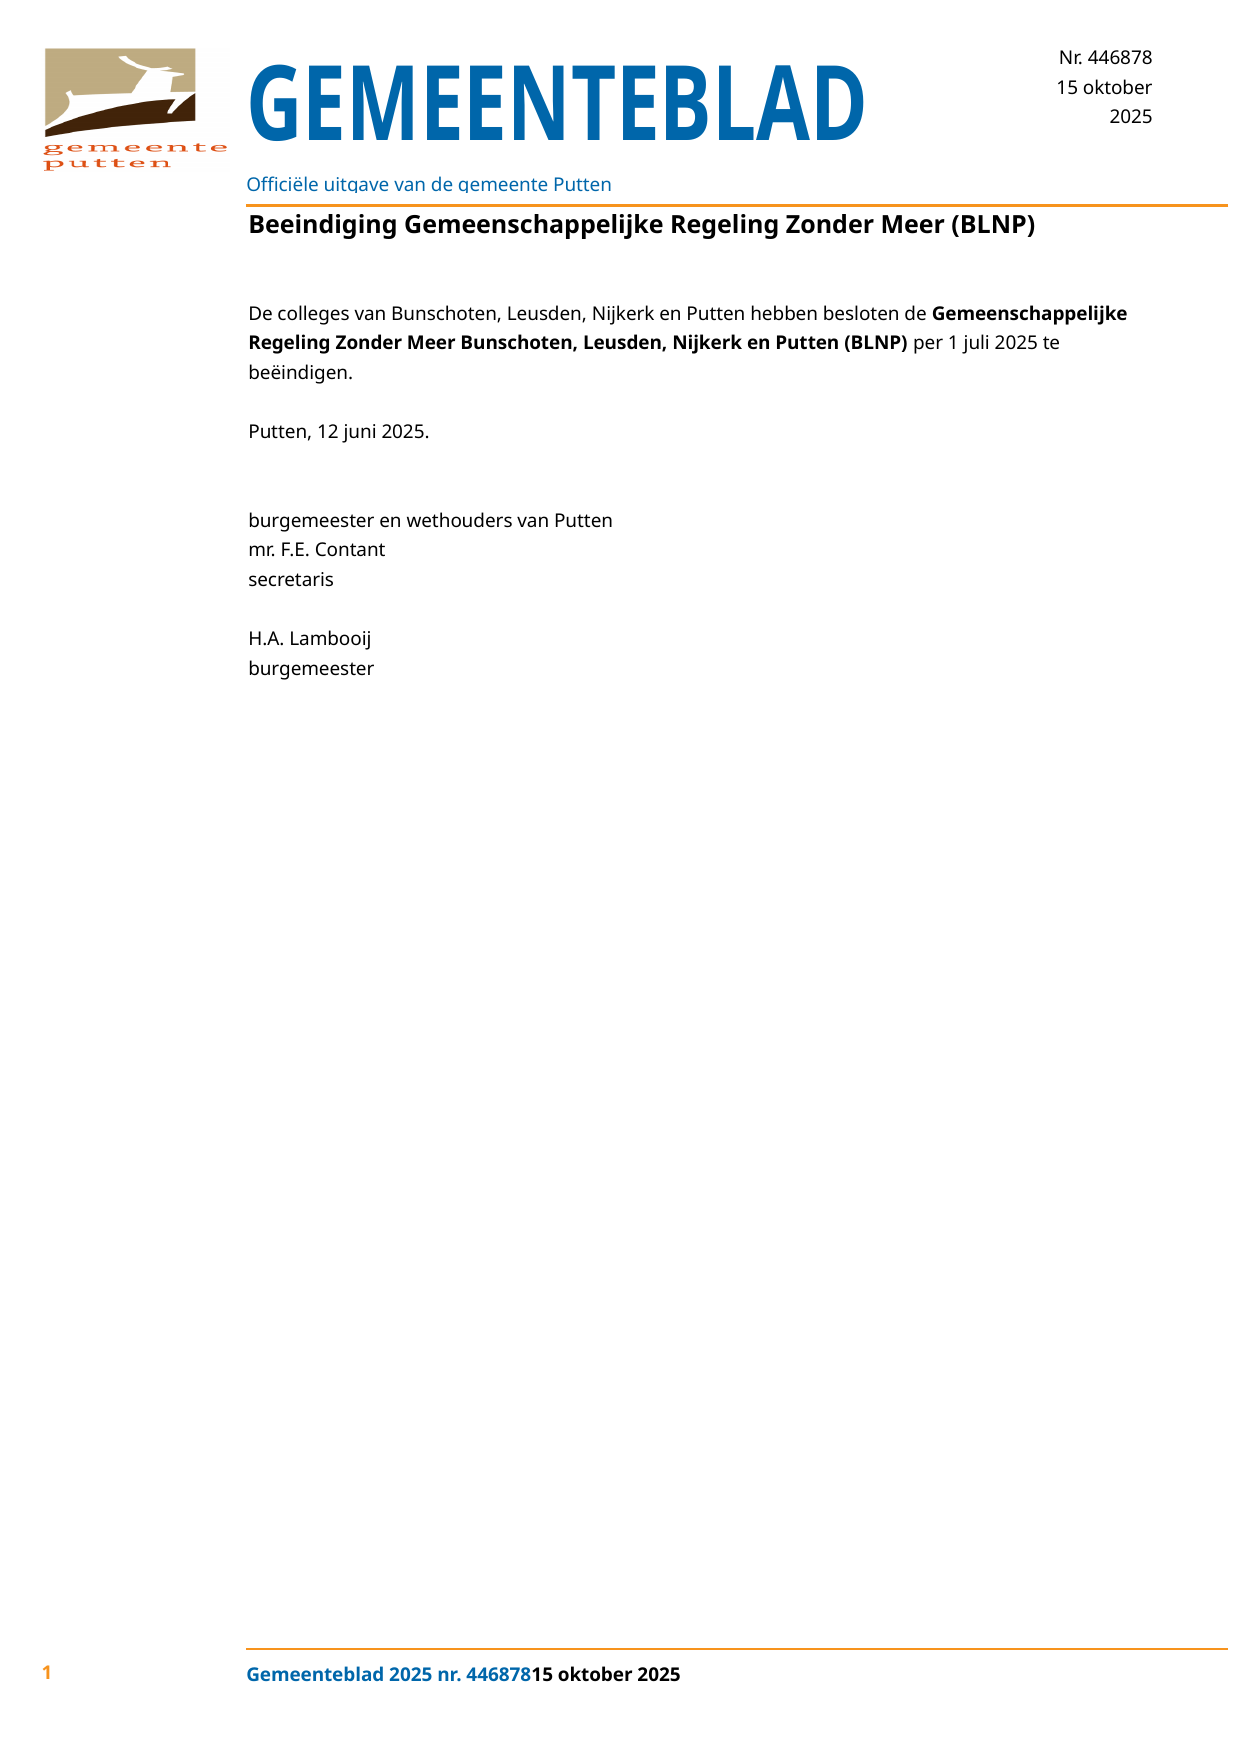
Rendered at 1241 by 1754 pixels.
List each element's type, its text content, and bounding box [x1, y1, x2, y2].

text H.A. Lambooij [248, 625, 1152, 651]
text Putten, 12 juni 2025. [248, 418, 1152, 444]
text mr. F.E. Contant [248, 537, 1152, 562]
text Beeindiging Gemeenschappelijke Regeling Zonder Meer (BLNP) [248, 207, 1152, 241]
text De colleges van Bunschoten, Leusden, Nijkerk en Putten hebben besloten de Gemeenschappelijke Regeling Zonder Meer Bunschoten, Leusden, Nijkerk en Putten (BLNP) per 1 juli 2025 te beëindigen. [248, 300, 1152, 385]
picture [41, 47, 231, 172]
text burgemeester en wethouders van Putten [248, 507, 1152, 533]
text secretaris [248, 566, 1152, 592]
text burgemeester [248, 655, 1152, 681]
